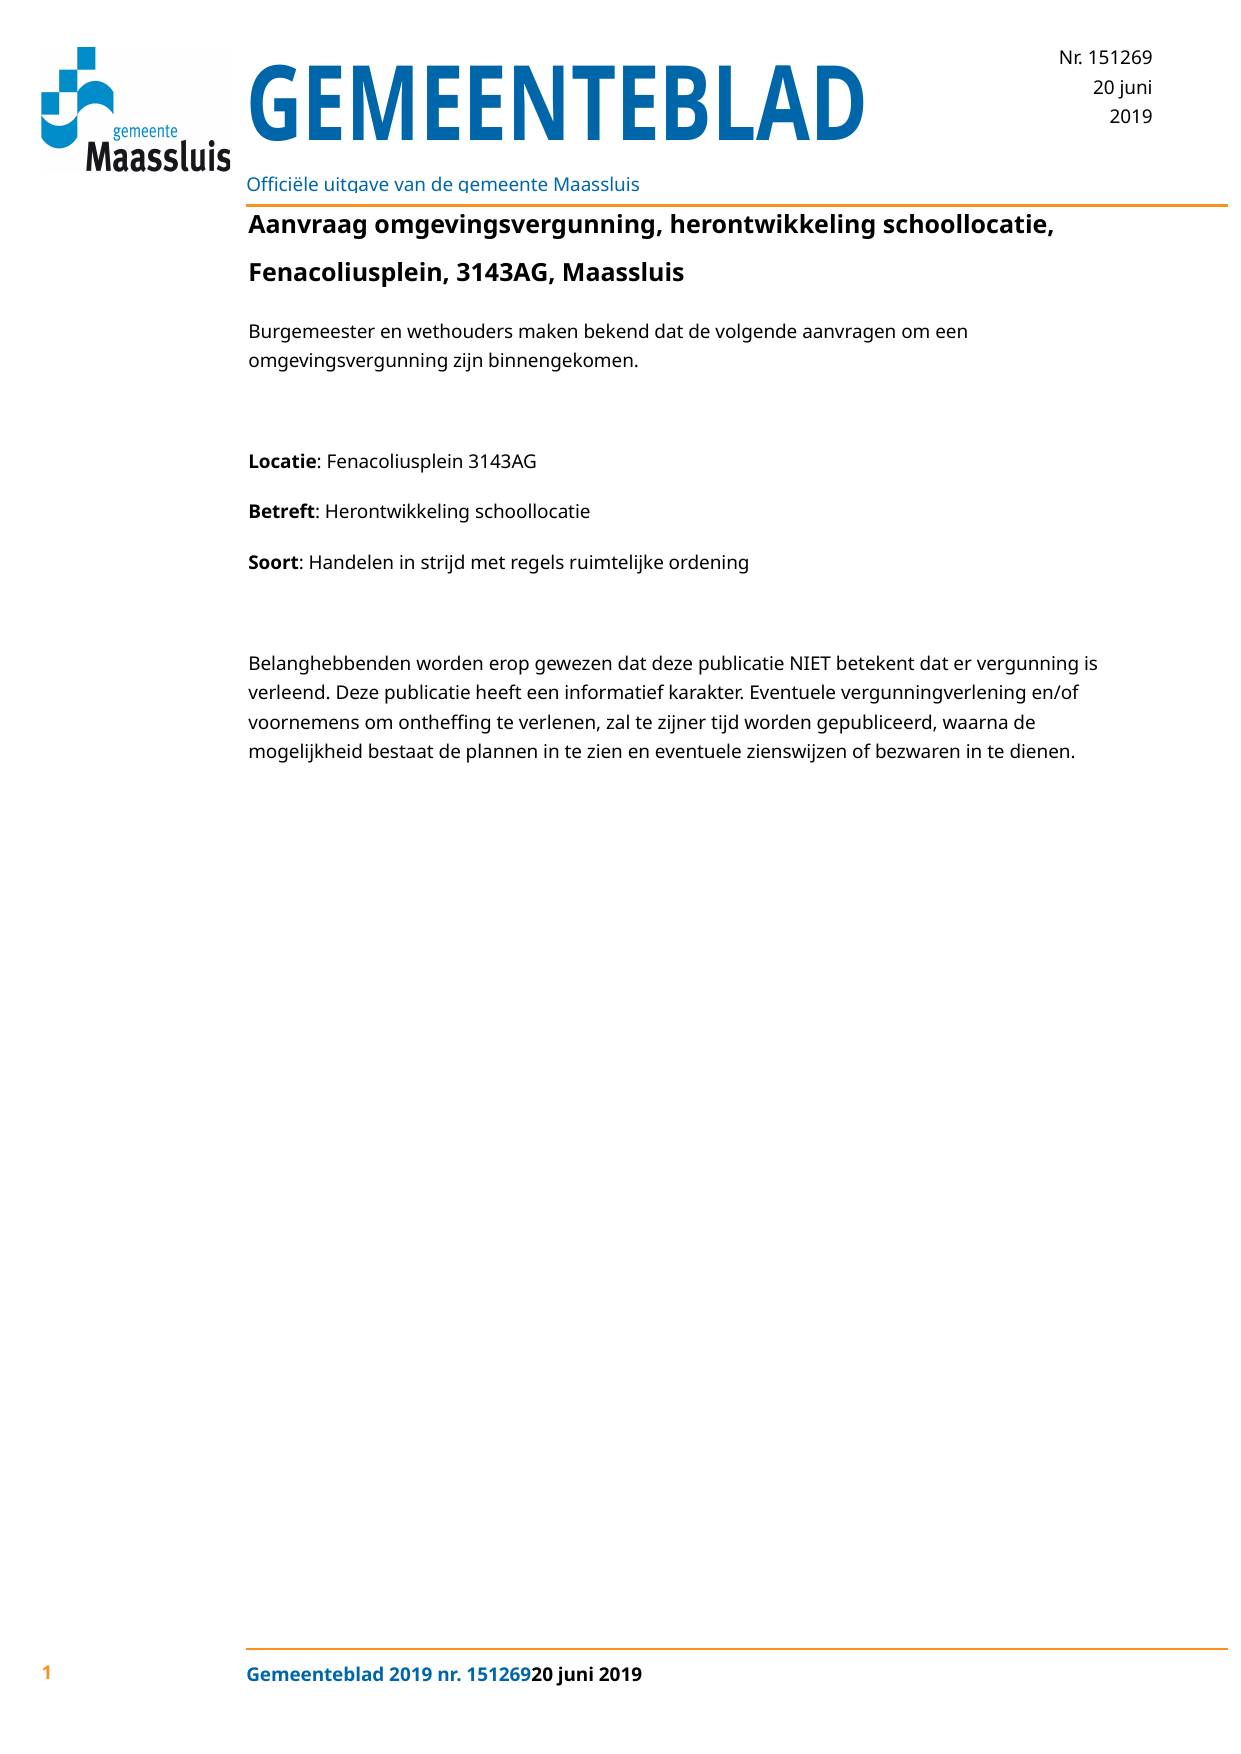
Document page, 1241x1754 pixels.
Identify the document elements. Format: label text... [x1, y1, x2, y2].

text Burgemeester en wethouders maken bekend dat de volgende aanvragen om een omgevingsvergunning zijn binnengekomen. [248, 318, 1152, 373]
picture [41, 47, 77, 92]
text Betreft: Herontwikkeling schoollocatie [248, 499, 1152, 524]
text Soort: Handelen in strijd met regels ruimtelijke ordening [248, 549, 1152, 575]
picture [41, 47, 231, 172]
text Aanvraag omgevingsvergunning, herontwikkeling schoollocatie, Fenacoliusplein, 3143AG, Maassluis [248, 207, 1152, 288]
text Locatie: Fenacoliusplein 3143AG [248, 448, 1152, 474]
text Belanghebbenden worden erop gewezen dat deze publicatie NIET betekent dat er vergunning is verleend. Deze publicatie heeft een informatief karakter. Eventuele vergunningverlening en/of voornemens om ontheffing te verlenen, zal te zijner tijd worden gepubliceerd, waarna de mogelijkheid bestaat de plannen in te zien en eventuele zienswijzen of bezwaren in te dienen. [248, 650, 1152, 764]
